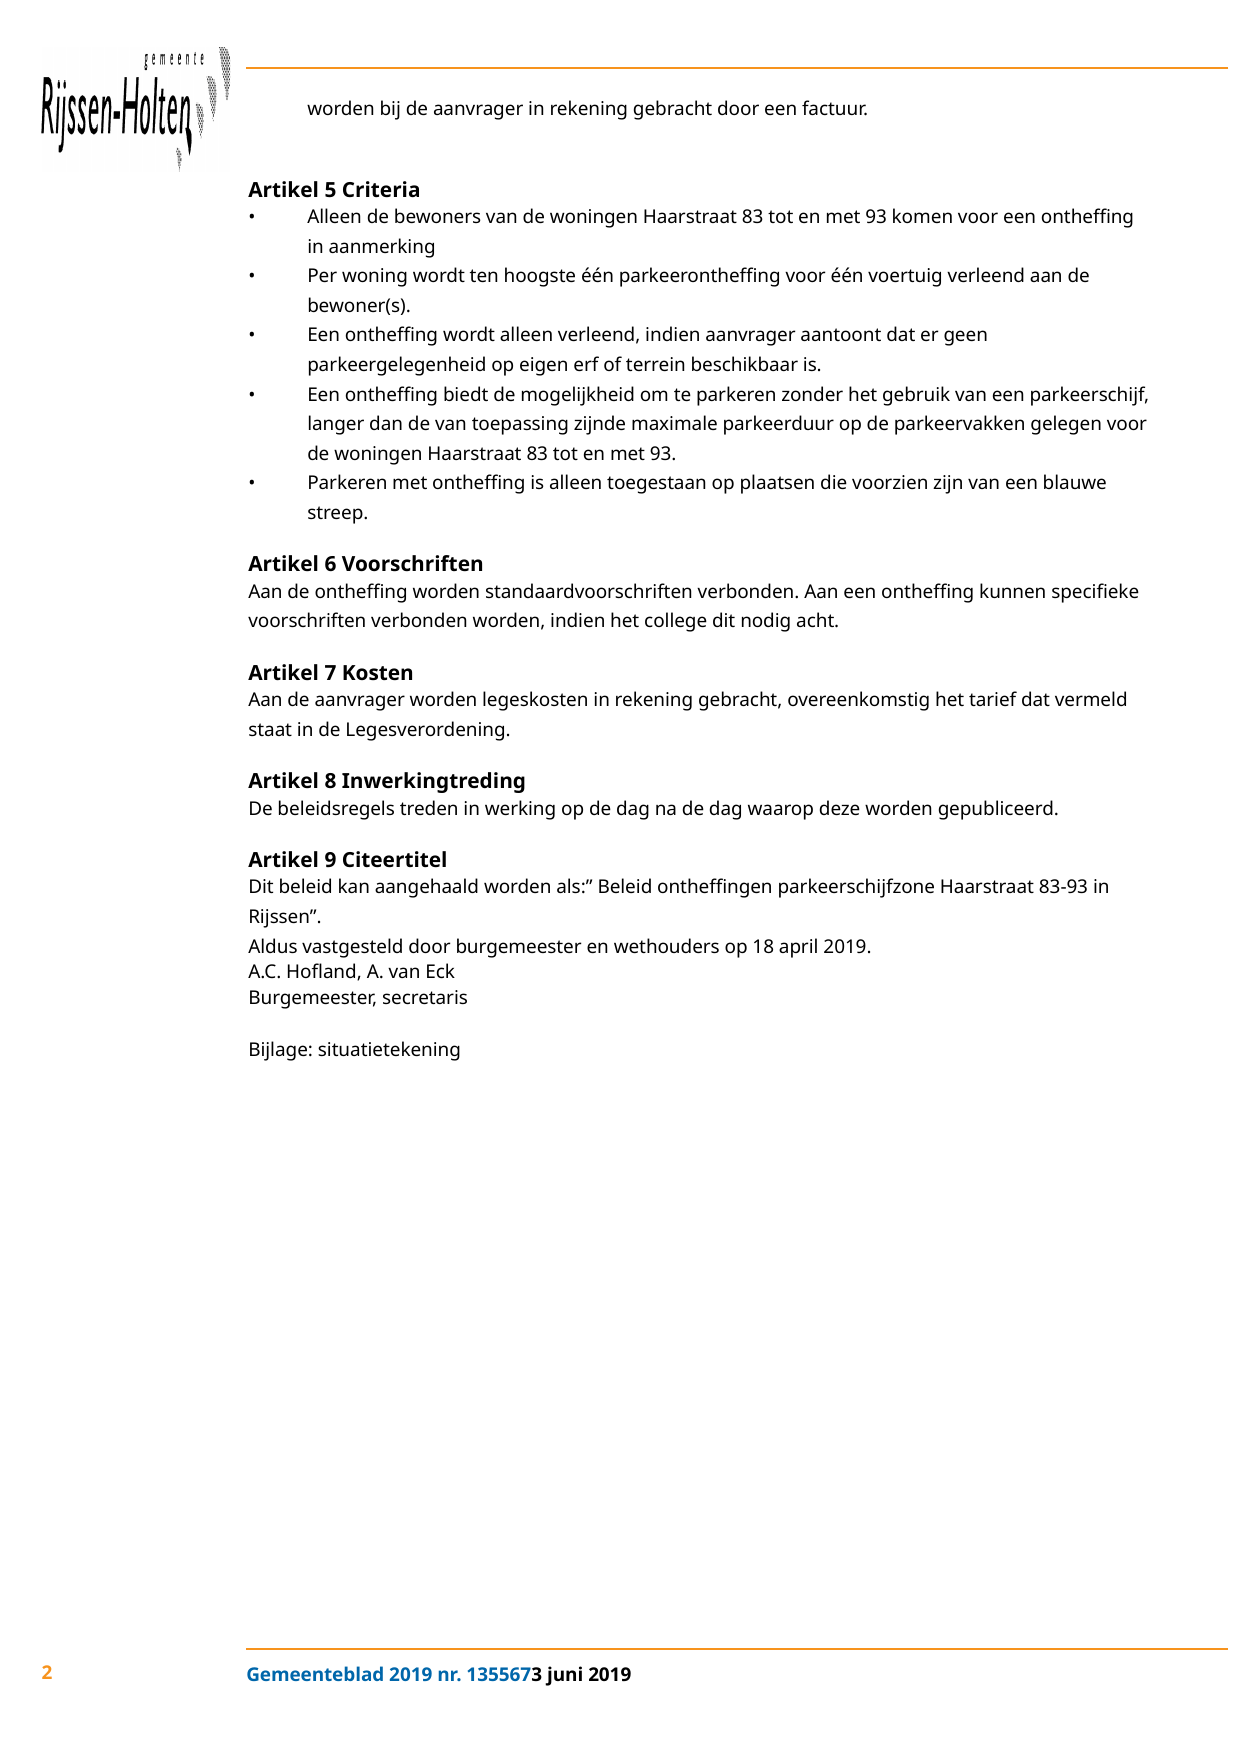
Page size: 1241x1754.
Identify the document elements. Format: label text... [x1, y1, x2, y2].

picture [41, 47, 231, 172]
text Artikel 6 Voorschriften [248, 549, 1152, 578]
list worden bij de aanvrager in rekening gebracht door een factuur. [248, 95, 1152, 121]
text Bijlage: situatietekening [248, 1036, 1152, 1061]
list Alleen de bewoners van de woningen Haarstraat 83 tot en met 93 komen voor een ontheffing in aanmerking [248, 203, 1152, 258]
list Per woning wordt ten hoogste één parkeerontheffing voor één voertuig verleend aan de bewoner(s). [248, 262, 1152, 318]
text Aldus vastgesteld door burgemeester en wethouders op 18 april 2019. [248, 933, 1152, 958]
text Artikel 7 Kosten [248, 658, 1152, 686]
text Artikel 8 Inwerkingtreding [248, 766, 1152, 795]
text Aan de ontheffing worden standaardvoorschriften verbonden. Aan een ontheffing kunnen specifieke voorschriften verbonden worden, indien het college dit nodig acht. [248, 578, 1152, 633]
text Dit beleid kan aangehaald worden als:” Beleid ontheffingen parkeerschijfzone Haarstraat 83-93 in Rijssen”. [248, 874, 1152, 929]
text Artikel 5 Criteria [248, 175, 1152, 203]
list Een ontheffing wordt alleen verleend, indien aanvrager aantoont dat er geen parkeergelegenheid op eigen erf of terrein beschikbaar is. [248, 322, 1152, 377]
text Burgemeester, secretaris [248, 984, 1152, 1010]
list Een ontheffing biedt de mogelijkheid om te parkeren zonder het gebruik van een parkeerschijf, langer dan de van toepassing zijnde maximale parkeerduur op de parkeervakken gelegen voor de woningen Haarstraat 83 tot en met 93. [248, 381, 1152, 466]
text De beleidsregels treden in werking op de dag na de dag waarop deze worden gepubliceerd. [248, 795, 1152, 821]
text Artikel 9 Citeertitel [248, 845, 1152, 874]
list Parkeren met ontheffing is alleen toegestaan op plaatsen die voorzien zijn van een blauwe streep. [248, 469, 1152, 525]
text Aan de aanvrager worden legeskosten in rekening gebracht, overeenkomstig het tarief dat vermeld staat in de Legesverordening. [248, 686, 1152, 742]
text A.C. Hofland, A. van Eck [248, 958, 1152, 984]
